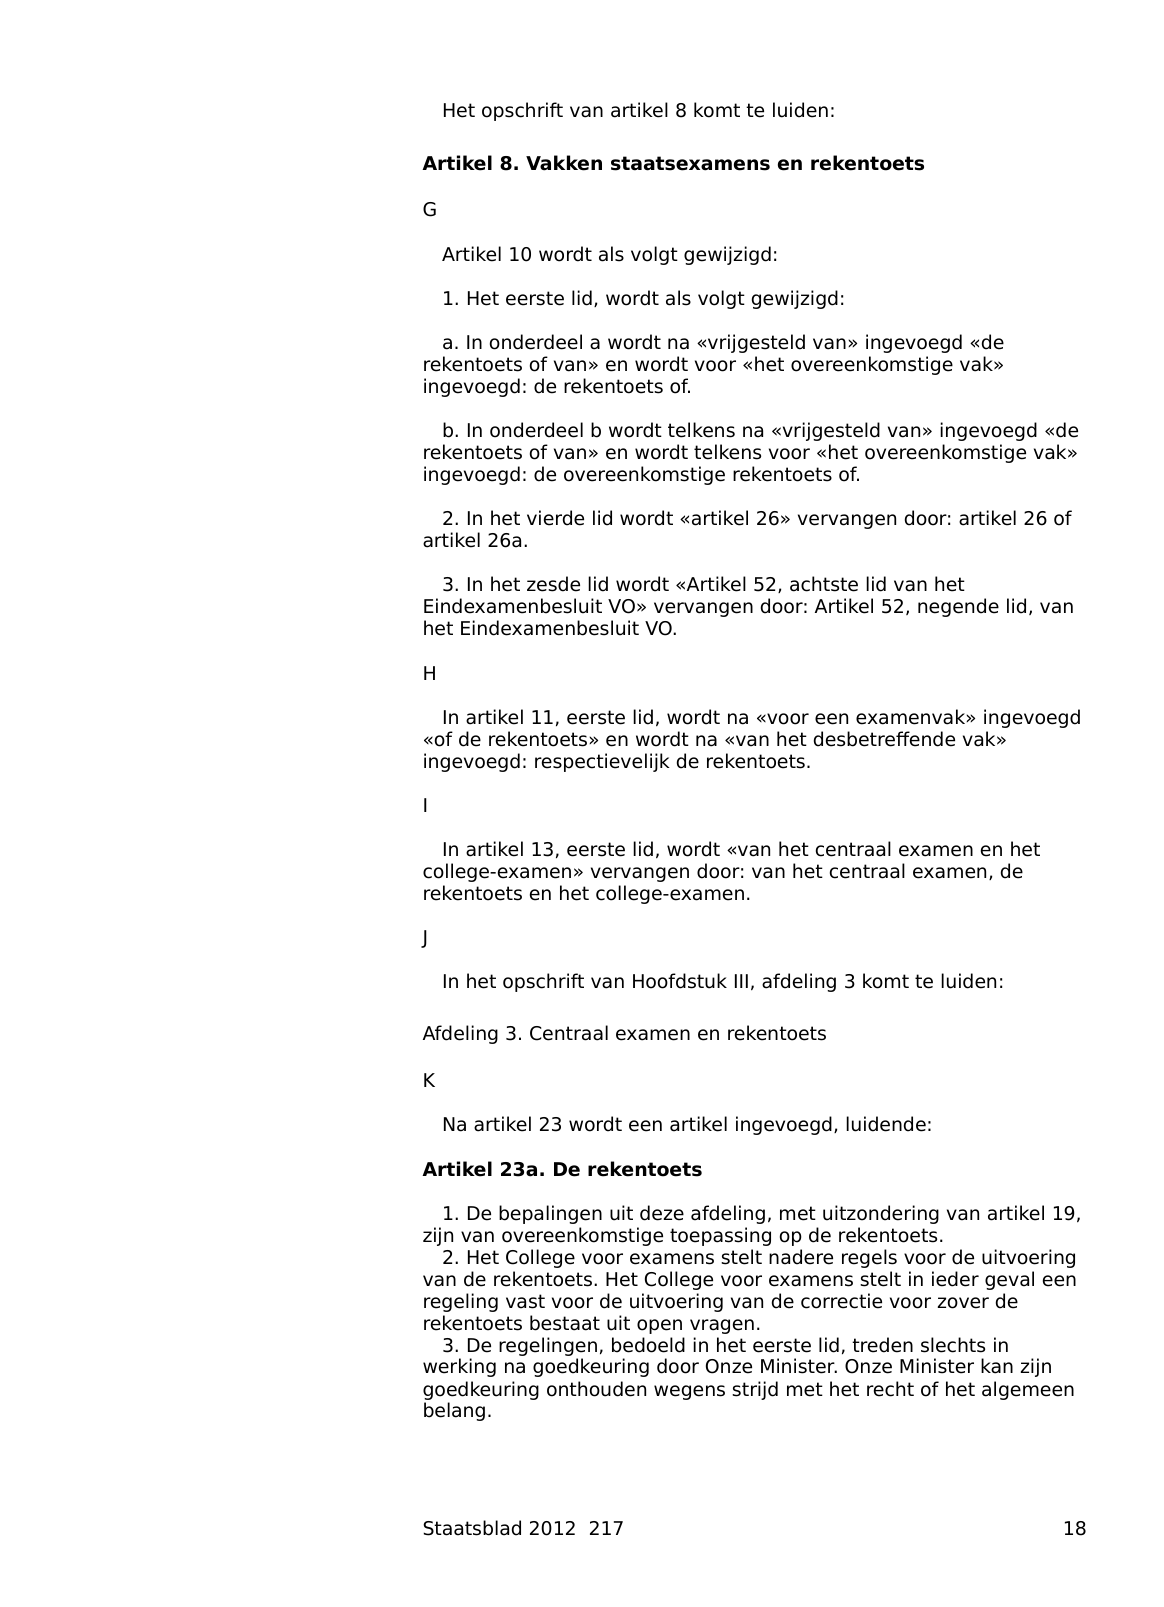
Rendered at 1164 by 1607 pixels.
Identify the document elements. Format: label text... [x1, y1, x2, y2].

text K [422, 1070, 1087, 1092]
text G [422, 199, 1087, 221]
text J [422, 927, 1087, 949]
subtitle Afdeling 3. Centraal examen en rekentoets [422, 1023, 1087, 1045]
text In het opschrift van Hoofdstuk III, afdeling 3 komt te luiden: [422, 971, 1087, 993]
text 2. In het vierde lid wordt «artikel 26» vervangen door: artikel 26 of artikel 26a. [422, 508, 1087, 552]
text H [422, 662, 1087, 684]
text I [422, 795, 1087, 817]
text a. In onderdeel a wordt na «vrijgesteld van» ingevoegd «de rekentoets of van» en wordt voor «het overeenkomstige vak» ingevoegd: de rekentoets of. [422, 332, 1087, 398]
text 3. De regelingen, bedoeld in het eerste lid, treden slechts in werking na goedkeuring door Onze Minister. Onze Minister kan zijn goedkeuring onthouden wegens strijd met het recht of het algemeen belang. [422, 1334, 1087, 1422]
text Het opschrift van artikel 8 komt te luiden: [422, 100, 1087, 122]
text 1. Het eerste lid, wordt als volgt gewijzigd: [422, 288, 1087, 310]
text 2. Het College voor examens stelt nadere regels voor de uitvoering van de rekentoets. Het College voor examens stelt in ieder geval een regeling vast voor de uitvoering van de correctie voor zover de rekentoets bestaat uit open vragen. [422, 1247, 1087, 1334]
text In artikel 11, eerste lid, wordt na «voor een examenvak» ingevoegd «of de rekentoets» en wordt na «van het desbetreffende vak» ingevoegd: respectievelijk de rekentoets. [422, 707, 1087, 772]
text b. In onderdeel b wordt telkens na «vrijgesteld van» ingevoegd «de rekentoets of van» en wordt telkens voor «het overeenkomstige vak» ingevoegd: de overeenkomstige rekentoets of. [422, 420, 1087, 486]
text 1. De bepalingen uit deze afdeling, met uitzondering van artikel 19, zijn van overeenkomstige toepassing op de rekentoets. [422, 1203, 1087, 1247]
text Na artikel 23 wordt een artikel ingevoegd, luidende: [422, 1114, 1087, 1136]
text In artikel 13, eerste lid, wordt «van het centraal examen en het college-examen» vervangen door: van het centraal examen, de rekentoets en het college-examen. [422, 839, 1087, 905]
text 3. In het zesde lid wordt «Artikel 52, achtste lid van het Eindexamenbesluit VO» vervangen door: Artikel 52, negende lid, van het Eindexamenbesluit VO. [422, 574, 1087, 640]
subtitle Artikel 8. Vakken staatsexamens en rekentoets [422, 152, 1087, 174]
text Artikel 10 wordt als volgt gewijzigd: [422, 243, 1087, 266]
subtitle Artikel 23a. De rekentoets [422, 1158, 1087, 1180]
